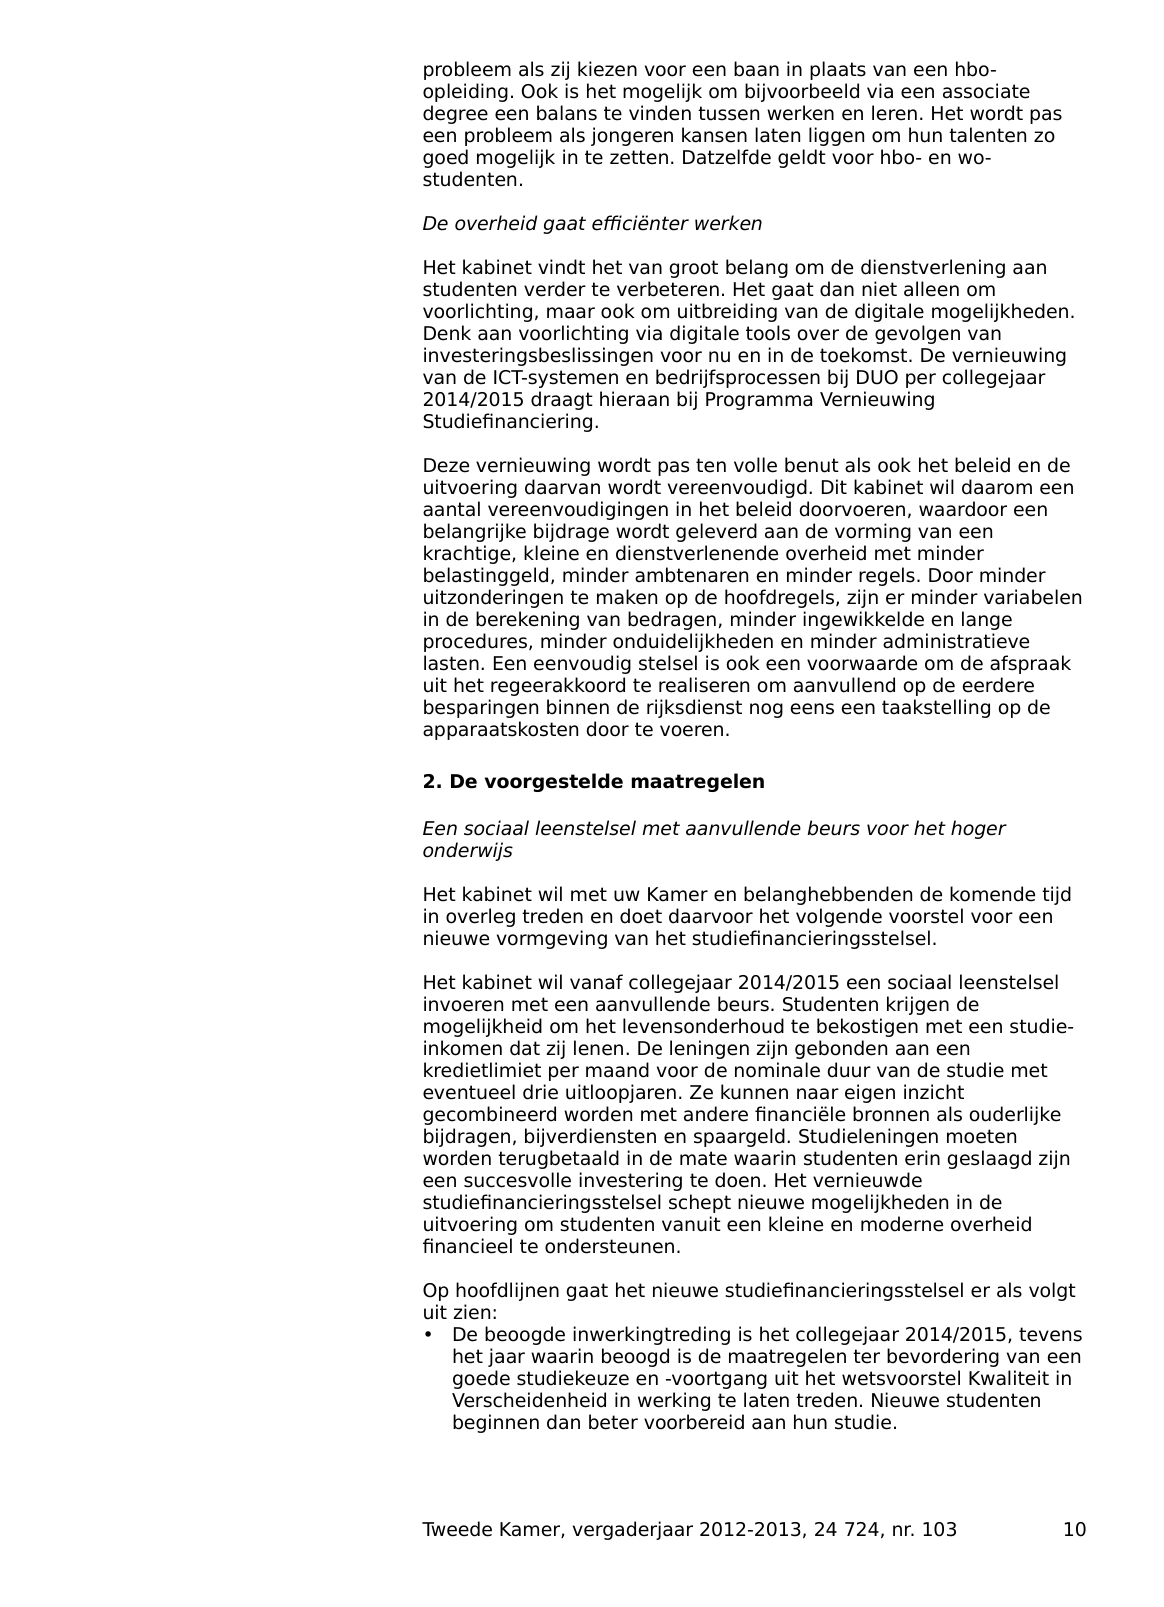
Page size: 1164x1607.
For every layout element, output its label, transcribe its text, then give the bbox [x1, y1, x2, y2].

text • De beoogde inwerkingtreding is het collegejaar 2014/2015, tevens het jaar waarin beoogd is de maatregelen ter bevordering van een goede studiekeuze en -voortgang uit het wetsvoorstel Kwaliteit in Verscheidenheid in werking te laten treden. Nieuwe studenten beginnen dan beter voorbereid aan hun studie. [422, 1324, 1087, 1434]
subtitle Een sociaal leenstelsel met aanvullende beurs voor het hoger onderwijs [422, 818, 1087, 862]
text Het kabinet vindt het van groot belang om de dienstverlening aan studenten verder te verbeteren. Het gaat dan niet alleen om voorlichting, maar ook om uitbreiding van de digitale mogelijkheden. Denk aan voorlichting via digitale tools over de gevolgen van investeringsbeslissingen voor nu en in de toekomst. De vernieuwing van de ICT-systemen en bedrijfsprocessen bij DUO per collegejaar 2014/2015 draagt hieraan bij Programma Vernieuwing Studiefinanciering. [422, 257, 1087, 433]
text Deze vernieuwing wordt pas ten volle benut als ook het beleid en de uitvoering daarvan wordt vereenvoudigd. Dit kabinet wil daarom een aantal vereenvoudigingen in het beleid doorvoeren, waardoor een belangrijke bijdrage wordt geleverd aan de vorming van een krachtige, kleine en dienstverlenende overheid met minder belastinggeld, minder ambtenaren en minder regels. Door minder uitzonderingen te maken op de hoofdregels, zijn er minder variabelen in de berekening van bedragen, minder ingewikkelde en lange procedures, minder onduidelijkheden en minder administratieve lasten. Een eenvoudig stelsel is ook een voorwaarde om de afspraak uit het regeerakkoord te realiseren om aanvullend op de eerdere besparingen binnen de rijksdienst nog eens een taakstelling op de apparaatskosten door te voeren. [422, 455, 1087, 741]
subtitle 2. De voorgestelde maatregelen [422, 771, 1087, 793]
text probleem als zij kiezen voor een baan in plaats van een hbo-opleiding. Ook is het mogelijk om bijvoorbeeld via een associate degree een balans te vinden tussen werken en leren. Het wordt pas een probleem als jongeren kansen laten liggen om hun talenten zo goed mogelijk in te zetten. Datzelfde geldt voor hbo- en wo-studenten. [422, 59, 1087, 191]
text Op hoofdlijnen gaat het nieuwe studiefinancieringsstelsel er als volgt uit zien: [422, 1280, 1087, 1324]
subtitle De overheid gaat efficiënter werken [422, 213, 1087, 235]
text Het kabinet wil vanaf collegejaar 2014/2015 een sociaal leenstelsel invoeren met een aanvullende beurs. Studenten krijgen de mogelijkheid om het levensonderhoud te bekostigen met een studie-inkomen dat zij lenen. De leningen zijn gebonden aan een kredietlimiet per maand voor de nominale duur van de studie met eventueel drie uitloopjaren. Ze kunnen naar eigen inzicht gecombineerd worden met andere financiële bronnen als ouderlijke bijdragen, bijverdiensten en spaargeld. Studieleningen moeten worden terugbetaald in de mate waarin studenten erin geslaagd zijn een succesvolle investering te doen. Het vernieuwde studiefinancieringsstelsel schept nieuwe mogelijkheden in de uitvoering om studenten vanuit een kleine en moderne overheid financieel te ondersteunen. [422, 972, 1087, 1258]
text Het kabinet wil met uw Kamer en belanghebbenden de komende tijd in overleg treden en doet daarvoor het volgende voorstel voor een nieuwe vormgeving van het studiefinancieringsstelsel. [422, 884, 1087, 950]
